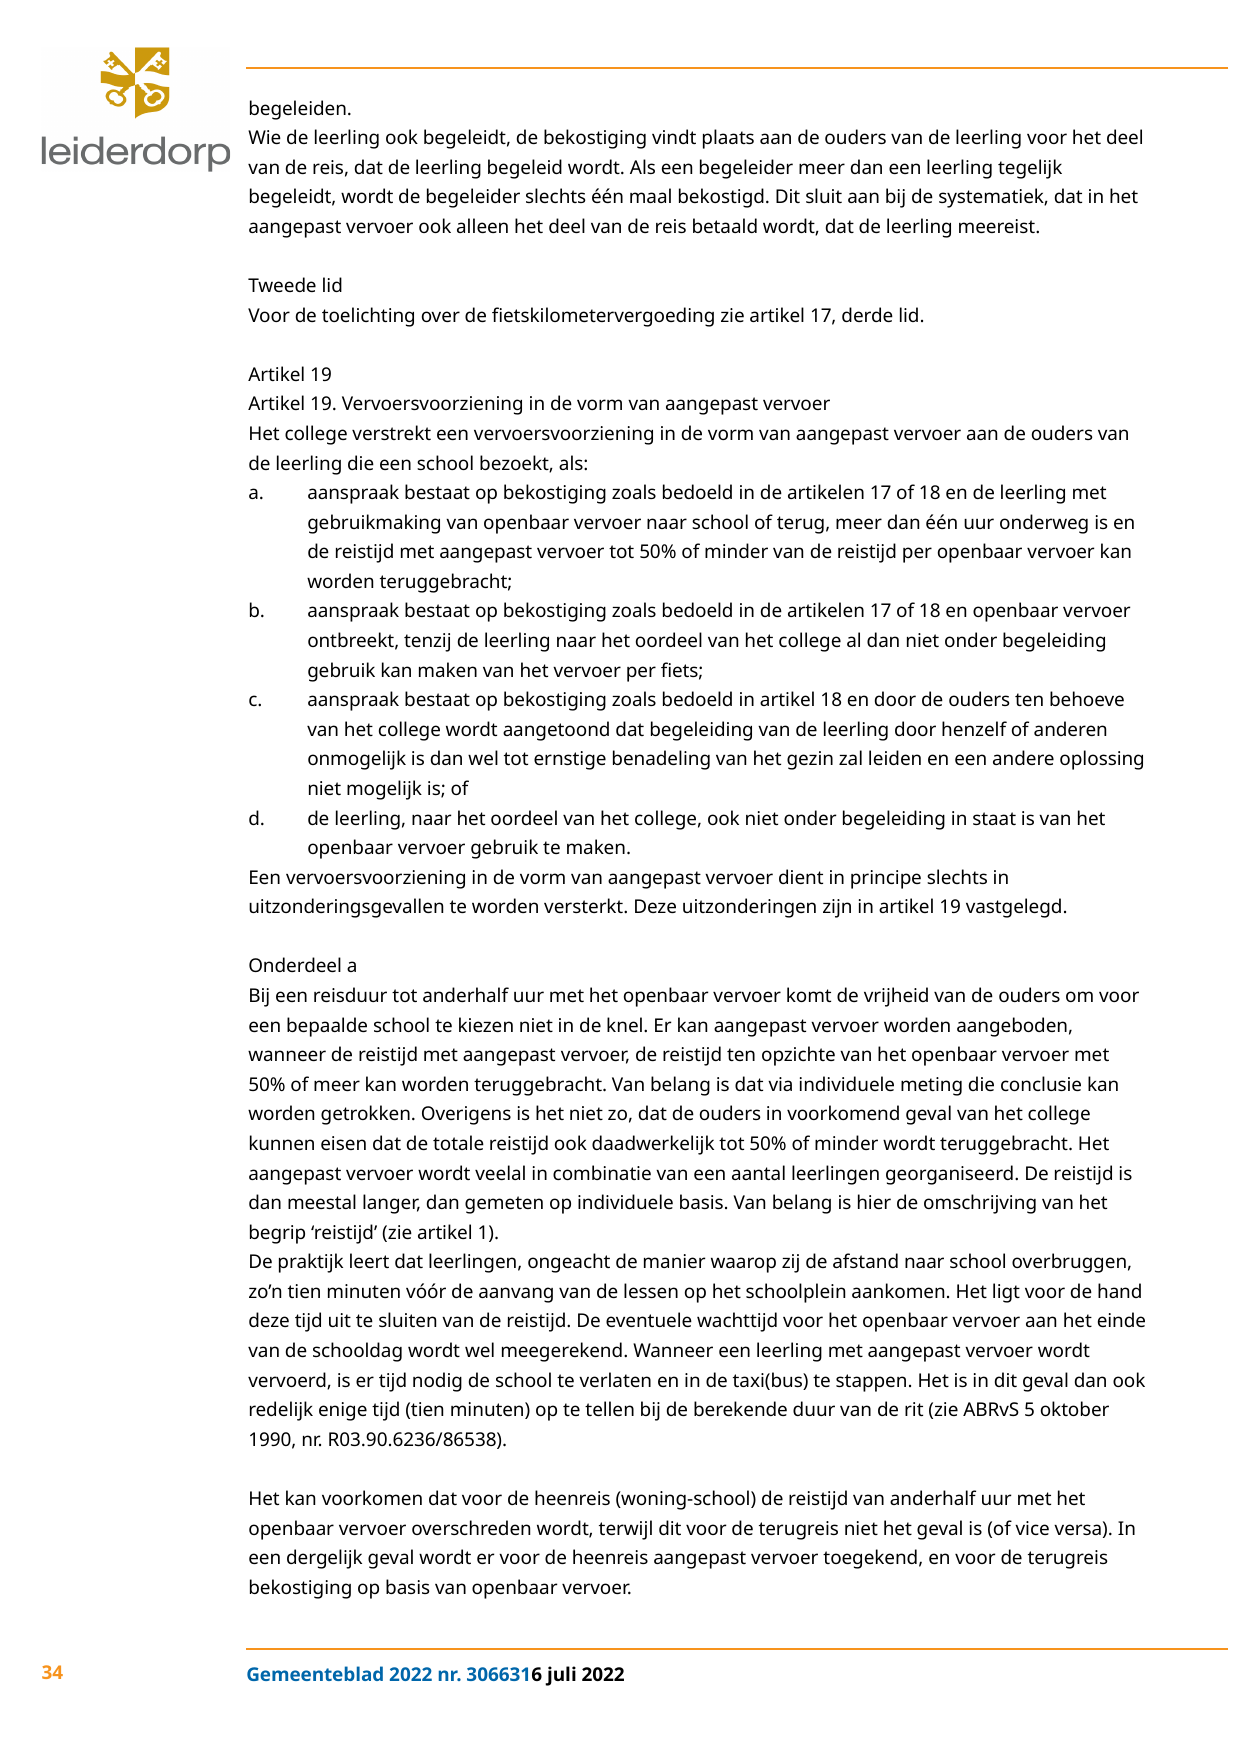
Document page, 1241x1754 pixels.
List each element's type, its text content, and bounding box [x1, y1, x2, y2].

text Voor de toelichting over de fietskilometervergoeding zie artikel 17, derde lid. [248, 302, 1152, 328]
text Tweede lid [248, 272, 1152, 298]
text Onderdeel a [248, 953, 1152, 978]
list aanspraak bestaat op bekostiging zoals bedoeld in artikel 18 en door de ouders ten behoeve van het college wordt aangetoond dat begeleiding van de leerling door henzelf of anderen onmogelijk is dan wel tot ernstige benadeling van het gezin zal leiden en een andere oplossing niet mogelijk is; of [248, 686, 1152, 801]
text De praktijk leert dat leerlingen, ongeacht de manier waarop zij de afstand naar school overbruggen, zo’n tien minuten vóór de aanvang van de lessen op het schoolplein aankomen. Het ligt voor de hand deze tijd uit te sluiten van de reistijd. De eventuele wachttijd voor het openbaar vervoer aan het einde van de schooldag wordt wel meegerekend. Wanneer een leerling met aangepast vervoer wordt vervoerd, is er tijd nodig de school te verlaten en in de taxi(bus) te stappen. Het is in dit geval dan ook redelijk enige tijd (tien minuten) op te tellen bij de berekende duur van de rit (zie ABRvS 5 oktober 1990, nr. R03.90.6236/86538). [248, 1248, 1152, 1452]
text begeleiden. [248, 95, 1152, 121]
text Bij een reisduur tot anderhalf uur met het openbaar vervoer komt de vrijheid van de ouders om voor een bepaalde school te kiezen niet in de knel. Er kan aangepast vervoer worden aangeboden, wanneer de reistijd met aangepast vervoer, de reistijd ten opzichte van het openbaar vervoer met 50% of meer kan worden teruggebracht. Van belang is dat via individuele meting die conclusie kan worden getrokken. Overigens is het niet zo, dat de ouders in voorkomend geval van het college kunnen eisen dat de totale reistijd ook daadwerkelijk tot 50% of minder wordt teruggebracht. Het aangepast vervoer wordt veelal in combinatie van een aantal leerlingen georganiseerd. De reistijd is dan meestal langer, dan gemeten op individuele basis. Van belang is hier de omschrijving van het begrip ‘reistijd’ (zie artikel 1). [248, 982, 1152, 1245]
text Het college verstrekt een vervoersvoorziening in de vorm van aangepast vervoer aan de ouders van de leerling die een school bezoekt, als: [248, 420, 1152, 476]
list aanspraak bestaat op bekostiging zoals bedoeld in de artikelen 17 of 18 en openbaar vervoer ontbreekt, tenzij de leerling naar het oordeel van het college al dan niet onder begeleiding gebruik kan maken van het vervoer per fiets; [248, 598, 1152, 683]
text Artikel 19. Vervoersvoorziening in de vorm van aangepast vervoer [248, 391, 1152, 416]
text Wie de leerling ook begeleidt, de bekostiging vindt plaats aan de ouders van de leerling voor het deel van de reis, dat de leerling begeleid wordt. Als een begeleider meer dan een leerling tegelijk begeleidt, wordt de begeleider slechts één maal bekostigd. Dit sluit aan bij de systematiek, dat in het aangepast vervoer ook alleen het deel van de reis betaald wordt, dat de leerling meereist. [248, 124, 1152, 239]
text Artikel 19 [248, 361, 1152, 387]
picture [41, 47, 231, 172]
text Het kan voorkomen dat voor de heenreis (woning-school) de reistijd van anderhalf uur met het openbaar vervoer overschreden wordt, terwijl dit voor de terugreis niet het geval is (of vice versa). In een dergelijk geval wordt er voor de heenreis aangepast vervoer toegekend, en voor de terugreis bekostiging op basis van openbaar vervoer. [248, 1485, 1152, 1600]
list aanspraak bestaat op bekostiging zoals bedoeld in de artikelen 17 of 18 en de leerling met gebruikmaking van openbaar vervoer naar school of terug, meer dan één uur onderweg is en de reistijd met aangepast vervoer tot 50% of minder van de reistijd per openbaar vervoer kan worden teruggebracht; [248, 479, 1152, 594]
text Een vervoersvoorziening in de vorm van aangepast vervoer dient in principe slechts in uitzonderingsgevallen te worden versterkt. Deze uitzonderingen zijn in artikel 19 vastgelegd. [248, 864, 1152, 919]
list de leerling, naar het oordeel van het college, ook niet onder begeleiding in staat is van het openbaar vervoer gebruik te maken. [248, 805, 1152, 860]
